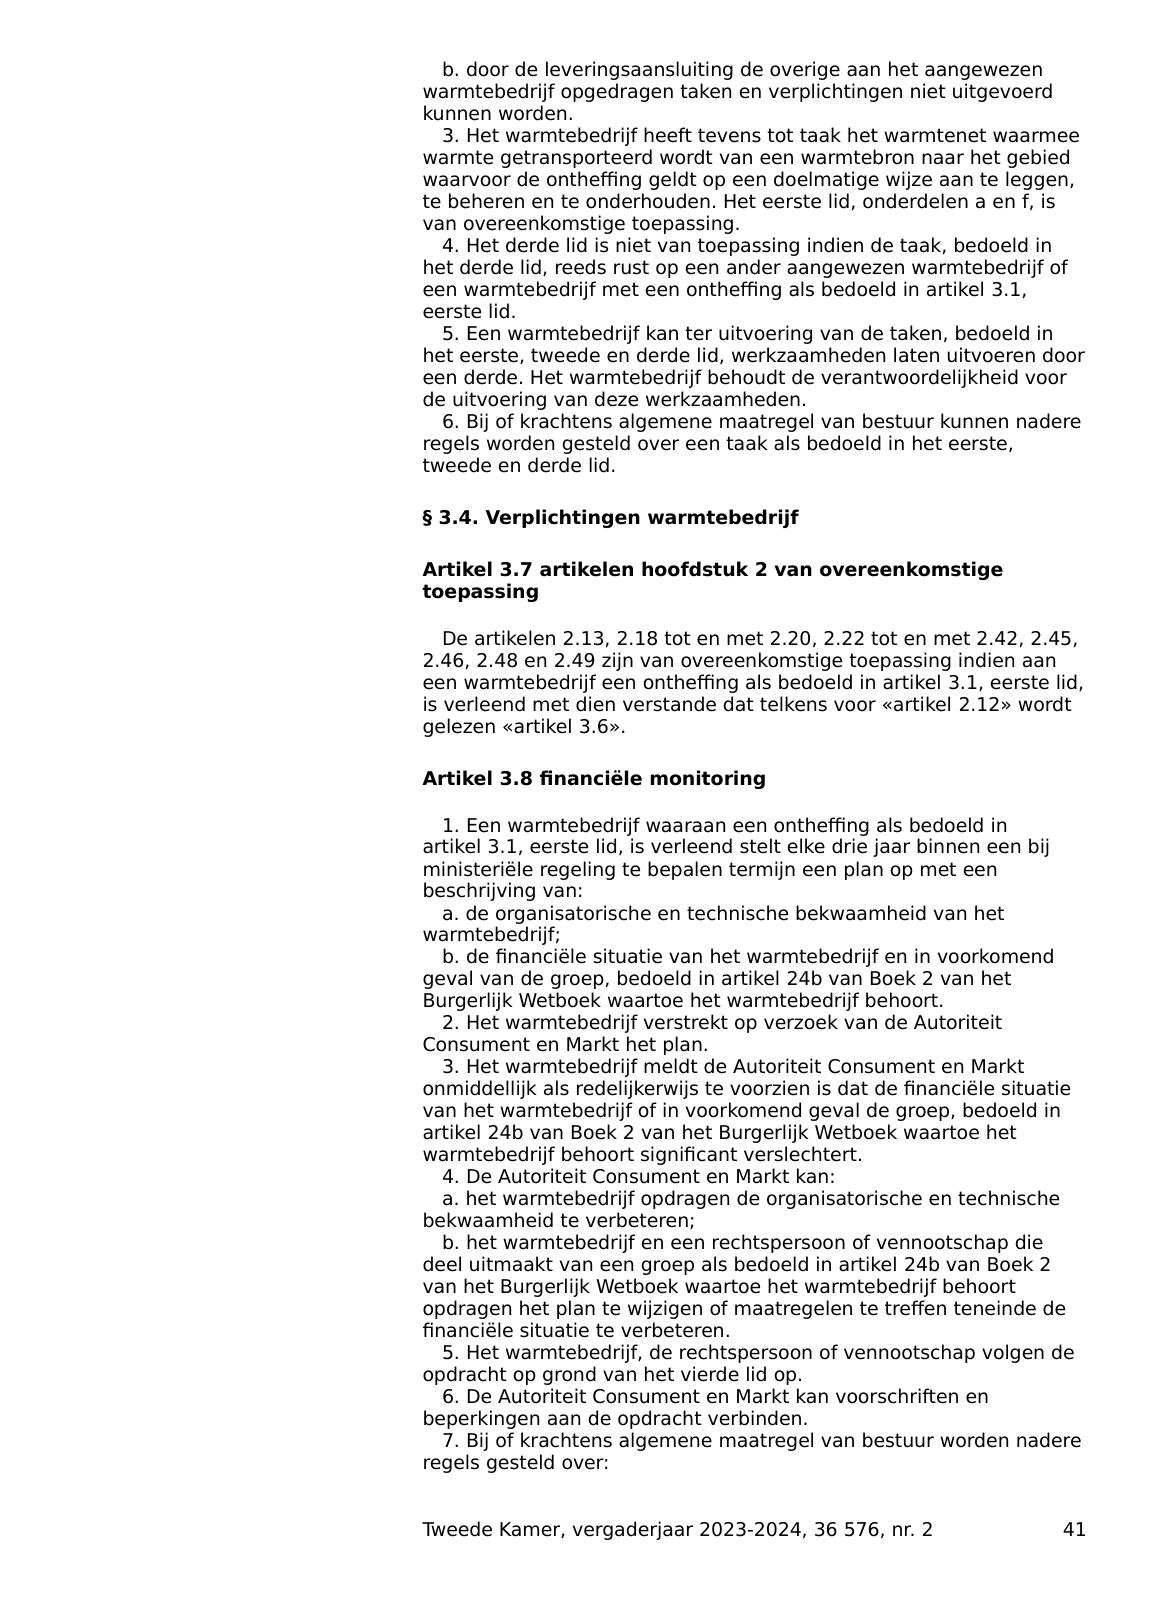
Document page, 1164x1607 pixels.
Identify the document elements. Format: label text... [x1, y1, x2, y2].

text 6. Bij of krachtens algemene maatregel van bestuur kunnen nadere regels worden gesteld over een taak als bedoeld in het eerste, tweede en derde lid. [422, 411, 1087, 477]
text 2. Het warmtebedrijf verstrekt op verzoek van de Autoriteit Consument en Markt het plan. [422, 1012, 1087, 1056]
text 7. Bij of krachtens algemene maatregel van bestuur worden nadere regels gesteld over: [422, 1430, 1087, 1474]
text b. het warmtebedrijf en een rechtspersoon of vennootschap die deel uitmaakt van een groep als bedoeld in artikel 24b van Boek 2 van het Burgerlijk Wetboek waartoe het warmtebedrijf behoort opdragen het plan te wijzigen of maatregelen te treffen teneinde de financiële situatie te verbeteren. [422, 1232, 1087, 1342]
subtitle Artikel 3.7 artikelen hoofdstuk 2 van overeenkomstige toepassing [422, 559, 1087, 603]
text b. de financiële situatie van het warmtebedrijf en in voorkomend geval van de groep, bedoeld in artikel 24b van Boek 2 van het Burgerlijk Wetboek waartoe het warmtebedrijf behoort. [422, 946, 1087, 1012]
subtitle Artikel 3.8 financiële monitoring [422, 767, 1087, 789]
text 3. Het warmtebedrijf meldt de Autoriteit Consument en Markt onmiddellijk als redelijkerwijs te voorzien is dat de financiële situatie van het warmtebedrijf of in voorkomend geval de groep, bedoeld in artikel 24b van Boek 2 van het Burgerlijk Wetboek waartoe het warmtebedrijf behoort significant verslechtert. [422, 1056, 1087, 1166]
text a. het warmtebedrijf opdragen de organisatorische en technische bekwaamheid te verbeteren; [422, 1188, 1087, 1232]
text a. de organisatorische en technische bekwaamheid van het warmtebedrijf; [422, 902, 1087, 946]
text 3. Het warmtebedrijf heeft tevens tot taak het warmtenet waarmee warmte getransporteerd wordt van een warmtebron naar het gebied waarvoor de ontheffing geldt op een doelmatige wijze aan te leggen, te beheren en te onderhouden. Het eerste lid, onderdelen a en f, is van overeenkomstige toepassing. [422, 125, 1087, 235]
text 6. De Autoriteit Consument en Markt kan voorschriften en beperkingen aan de opdracht verbinden. [422, 1386, 1087, 1430]
text 5. Een warmtebedrijf kan ter uitvoering van de taken, bedoeld in het eerste, tweede en derde lid, werkzaamheden laten uitvoeren door een derde. Het warmtebedrijf behoudt de verantwoordelijkheid voor de uitvoering van deze werkzaamheden. [422, 323, 1087, 411]
text De artikelen 2.13, 2.18 tot en met 2.20, 2.22 tot en met 2.42, 2.45, 2.46, 2.48 en 2.49 zijn van overeenkomstige toepassing indien aan een warmtebedrijf een ontheffing als bedoeld in artikel 3.1, eerste lid, is verleend met dien verstande dat telkens voor «artikel 2.12» wordt gelezen «artikel 3.6». [422, 628, 1087, 737]
text 1. Een warmtebedrijf waaraan een ontheffing als bedoeld in artikel 3.1, eerste lid, is verleend stelt elke drie jaar binnen een bij ministeriële regeling te bepalen termijn een plan op met een beschrijving van: [422, 814, 1087, 902]
text 4. De Autoriteit Consument en Markt kan: [422, 1166, 1087, 1188]
text 4. Het derde lid is niet van toepassing indien de taak, bedoeld in het derde lid, reeds rust op een ander aangewezen warmtebedrijf of een warmtebedrijf met een ontheffing als bedoeld in artikel 3.1, eerste lid. [422, 235, 1087, 323]
subtitle § 3.4. Verplichtingen warmtebedrijf [422, 507, 1087, 529]
text b. door de leveringsaansluiting de overige aan het aangewezen warmtebedrijf opgedragen taken en verplichtingen niet uitgevoerd kunnen worden. [422, 59, 1087, 125]
text 5. Het warmtebedrijf, de rechtspersoon of vennootschap volgen de opdracht op grond van het vierde lid op. [422, 1342, 1087, 1386]
